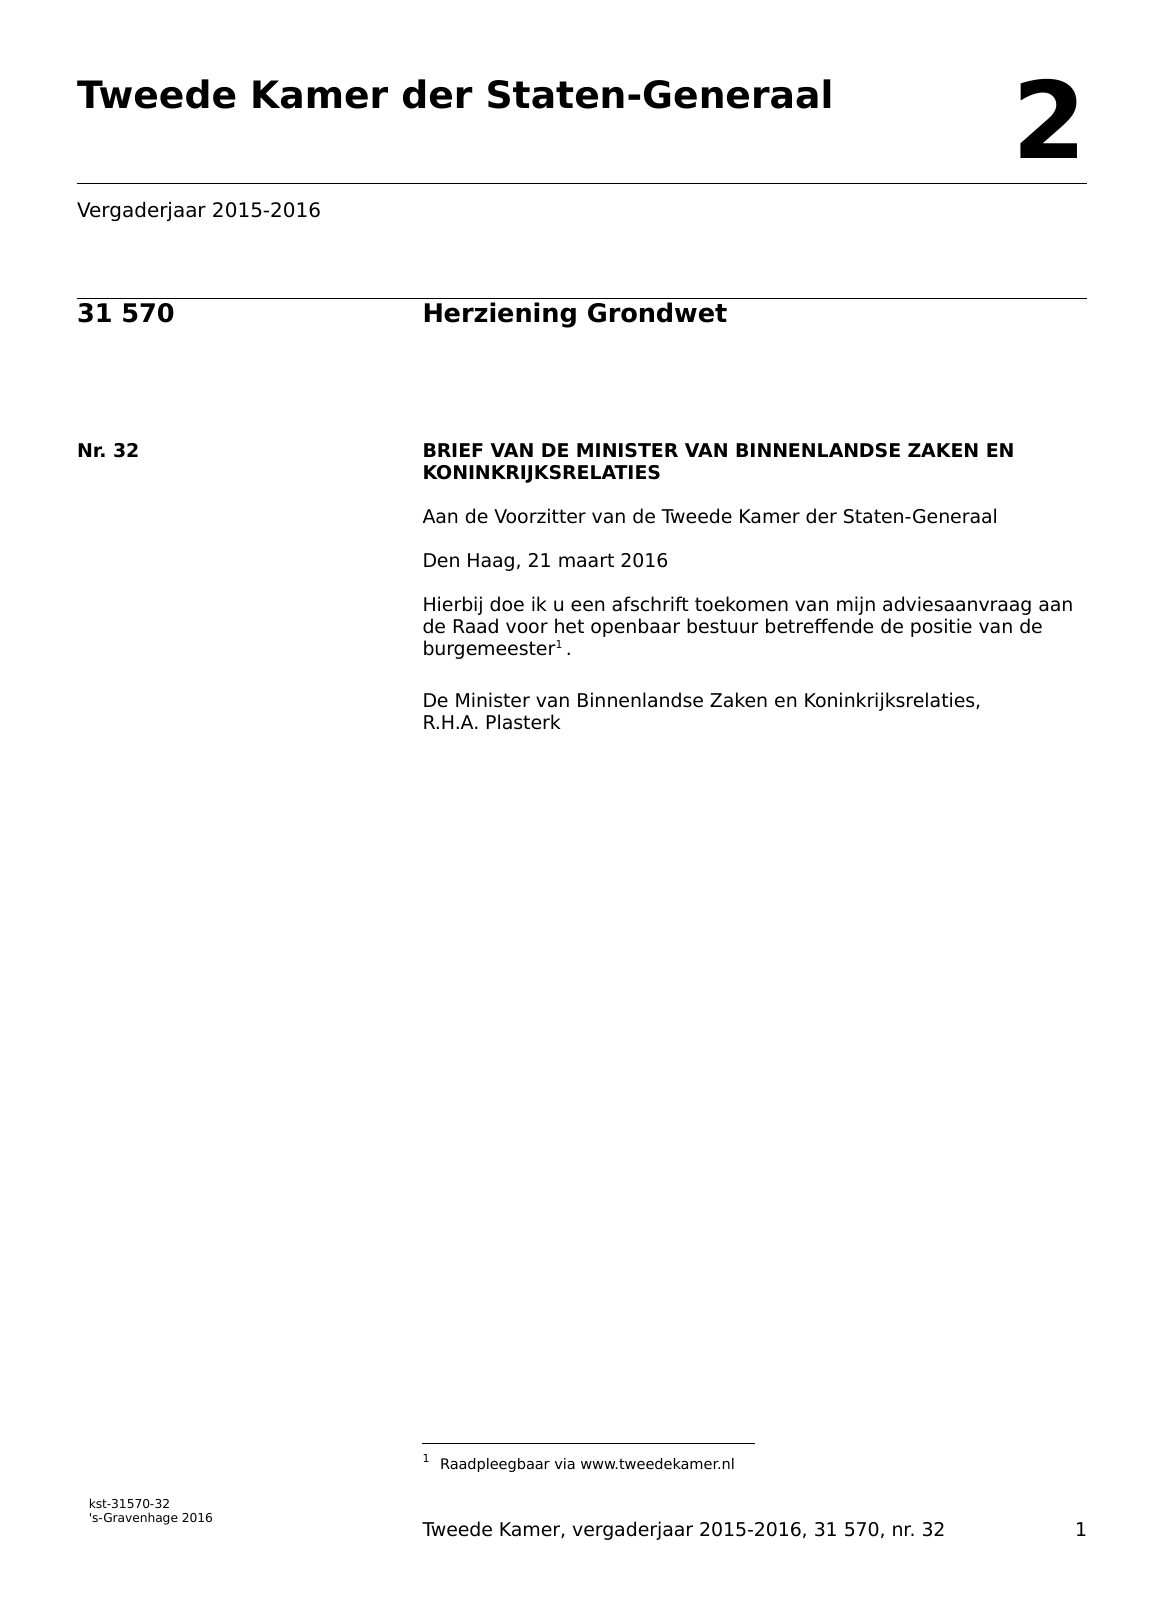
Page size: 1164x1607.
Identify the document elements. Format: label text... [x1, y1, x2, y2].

text kst-31570-32 [88, 1497, 323, 1511]
text Raadpleegbaar via www.tweedekamer.nl [422, 1452, 1087, 1474]
text De Minister van Binnenlandse Zaken en Koninkrijksrelaties, R.H.A. Plasterk [422, 690, 1087, 734]
text Hierbij doe ik u een afschrift toekomen van mijn adviesaanvraag aan de Raad voor het openbaar bestuur betreffende de positie van de burgemeester. [422, 594, 1087, 660]
table_header Tweede Kamer der Staten-Generaal [77, 59, 886, 183]
text 's-Gravenhage 2016 [88, 1511, 323, 1525]
text Aan de Voorzitter van de Tweede Kamer der Staten-Generaal [422, 506, 1087, 528]
table_cell Vergaderjaar 2015-2016 [77, 184, 1087, 298]
subtitle Nr. 32 BRIEF VAN DE MINISTER VAN BINNENLANDSE ZAKEN EN KONINKRIJKSRELATIES [77, 440, 1087, 484]
text Den Haag, 21 maart 2016 [422, 550, 1087, 572]
table_header 2 [886, 59, 1087, 183]
subtitle 31 570 Herziening Grondwet [77, 299, 1087, 329]
